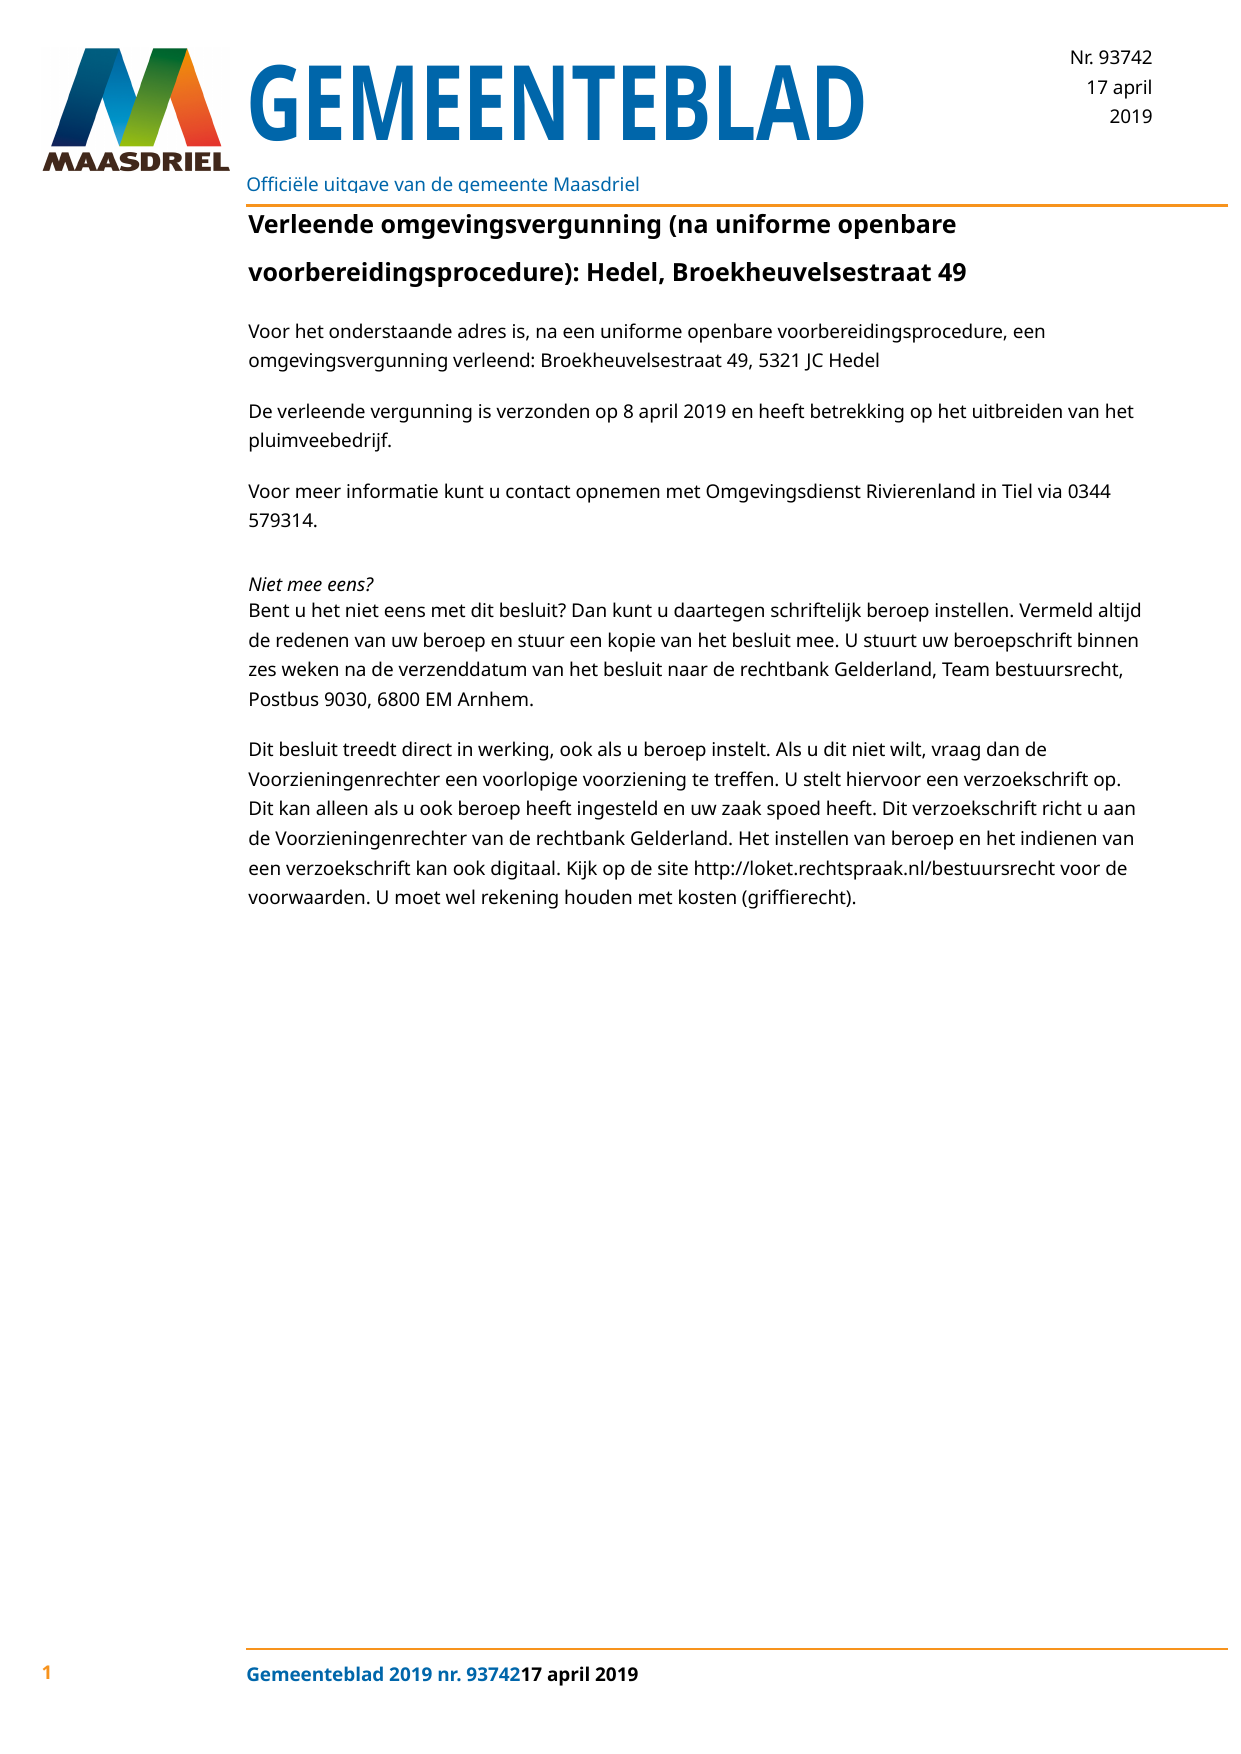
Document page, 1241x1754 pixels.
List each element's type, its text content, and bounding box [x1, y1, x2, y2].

text Voor het onderstaande adres is, na een uniforme openbare voorbereidingsprocedure, een omgevingsvergunning verleend: Broekheuvelsestraat 49, 5321 JC Hedel [248, 318, 1152, 373]
text Dit besluit treedt direct in werking, ook als u beroep instelt. Als u dit niet wilt, vraag dan de Voorzieningenrechter een voorlopige voorziening te treffen. U stelt hiervoor een verzoekschrift op. Dit kan alleen als u ook beroep heeft ingesteld en uw zaak spoed heeft. Dit verzoekschrift richt u aan de Voorzieningenrechter van de rechtbank Gelderland. Het instellen van beroep en het indienen van een verzoekschrift kan ook digitaal. Kijk op de site http://loket.rechtspraak.nl/bestuursrecht voor de voorwaarden. U moet wel rekening houden met kosten (griffierecht). [248, 736, 1152, 910]
text De verleende vergunning is verzonden op 8 april 2019 en heeft betrekking op het uitbreiden van het pluimveebedrijf. [248, 398, 1152, 453]
picture [41, 47, 231, 172]
text Voor meer informatie kunt u contact opnemen met Omgevingsdienst Rivierenland in Tiel via 0344 579314. [248, 478, 1152, 533]
text Niet mee eens? [248, 571, 1152, 597]
text Verleende omgevingsvergunning (na uniforme openbare voorbereidingsprocedure): Hedel, Broekheuvelsestraat 49 [248, 207, 1152, 288]
text Bent u het niet eens met dit besluit? Dan kunt u daartegen schriftelijk beroep instellen. Vermeld altijd de redenen van uw beroep en stuur een kopie van het besluit mee. U stuurt uw beroepschrift binnen zes weken na de verzenddatum van het besluit naar de rechtbank Gelderland, Team bestuursrecht, Postbus 9030, 6800 EM Arnhem. [248, 597, 1152, 712]
